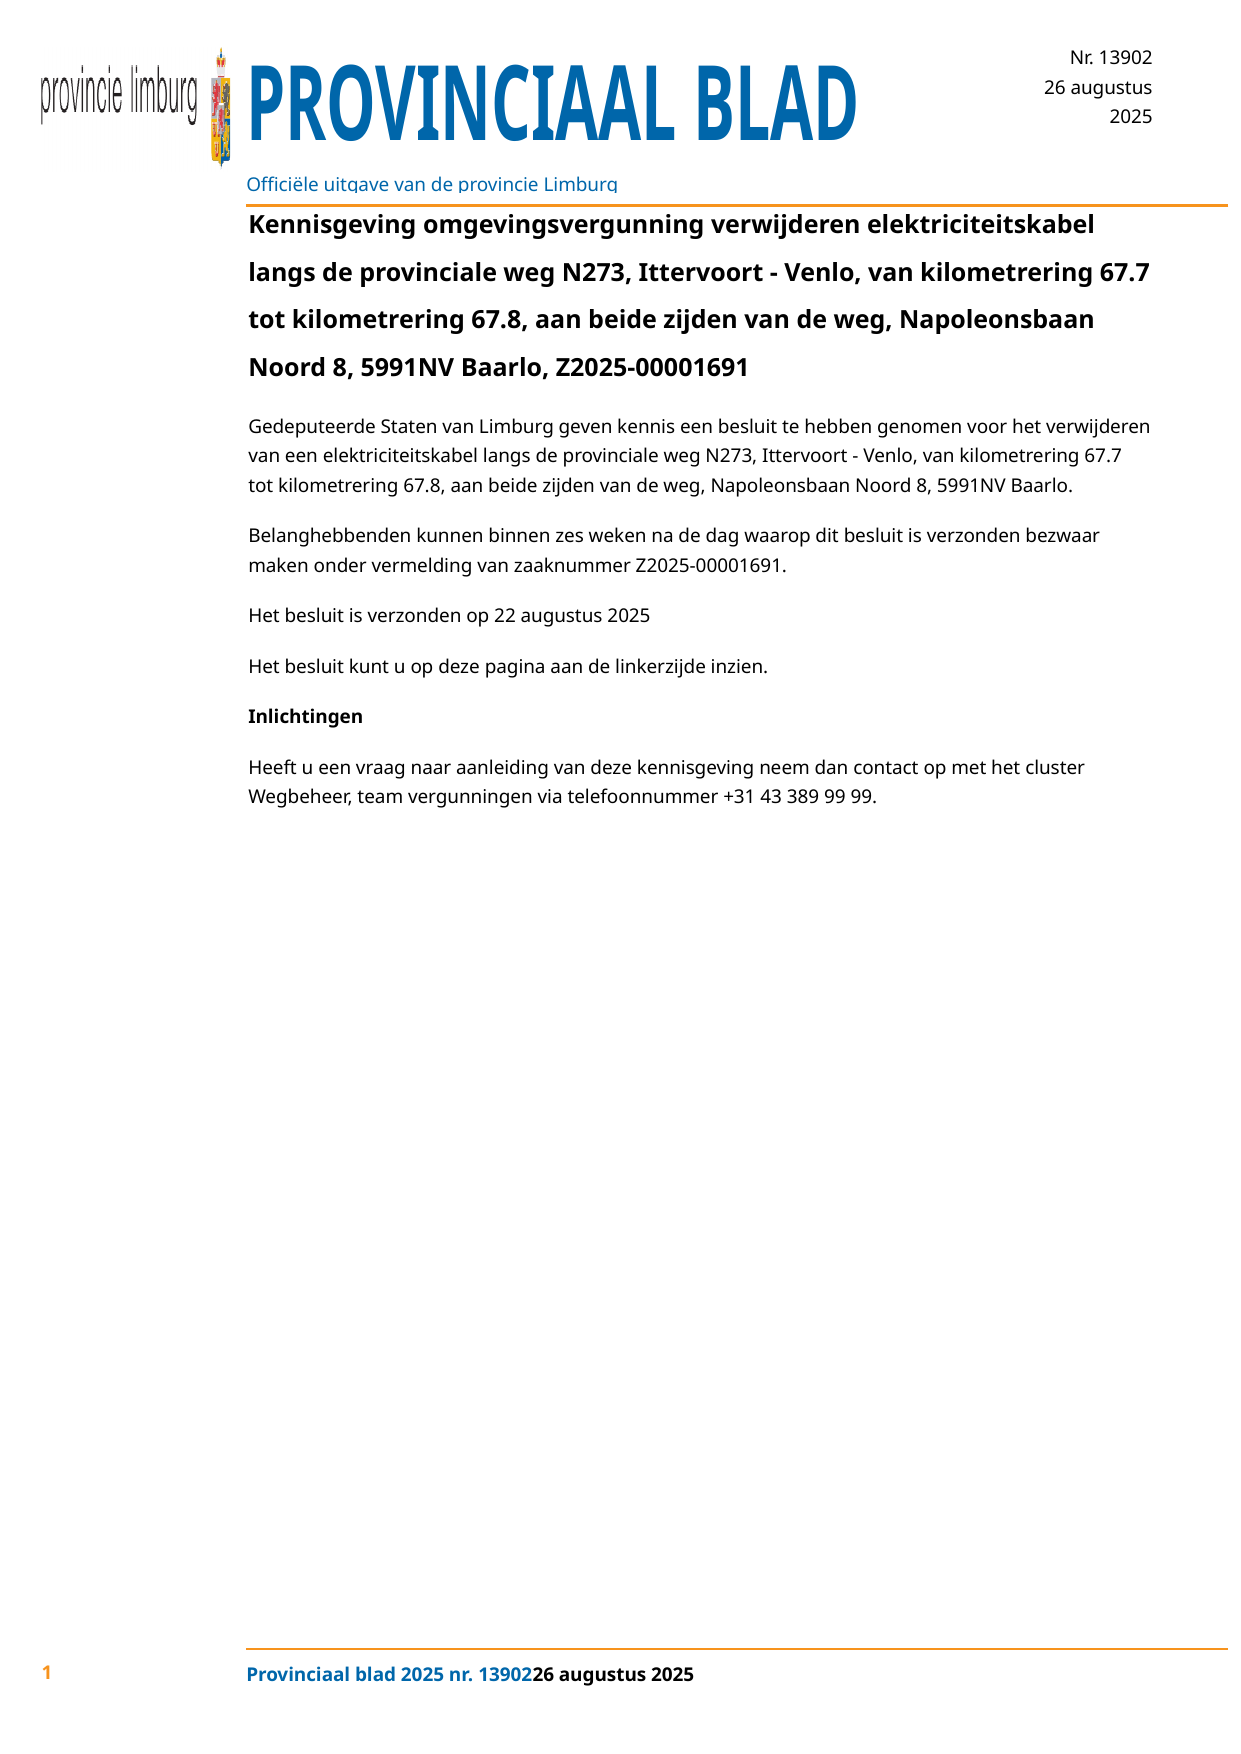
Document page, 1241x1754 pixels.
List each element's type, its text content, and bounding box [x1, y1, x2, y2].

text Belanghebbenden kunnen binnen zes weken na de dag waarop dit besluit is verzonden bezwaar maken onder vermelding van zaaknummer Z2025-00001691. [248, 523, 1152, 578]
text Het besluit kunt u op deze pagina aan de linkerzijde inzien. [248, 653, 1152, 679]
text Heeft u een vraag naar aanleiding van deze kennisgeving neem dan contact op met het cluster Wegbeheer, team vergunningen via telefoonnummer +31 43 389 99 99. [248, 754, 1152, 809]
text Het besluit is verzonden op 22 augustus 2025 [248, 603, 1152, 628]
picture [41, 47, 231, 172]
text Kennisgeving omgevingsvergunning verwijderen elektriciteitskabel langs de provinciale weg N273, Ittervoort - Venlo, van kilometrering 67.7 tot kilometrering 67.8, aan beide zijden van de weg, Napoleonsbaan Noord 8, 5991NV Baarlo, Z2025-00001691 [248, 207, 1152, 384]
text Inlichtingen [248, 703, 1152, 729]
text Gedeputeerde Staten van Limburg geven kennis een besluit te hebben genomen voor het verwijderen van een elektriciteitskabel langs de provinciale weg N273, Ittervoort - Venlo, van kilometrering 67.7 tot kilometrering 67.8, aan beide zijden van de weg, Napoleonsbaan Noord 8, 5991NV Baarlo. [248, 413, 1152, 498]
